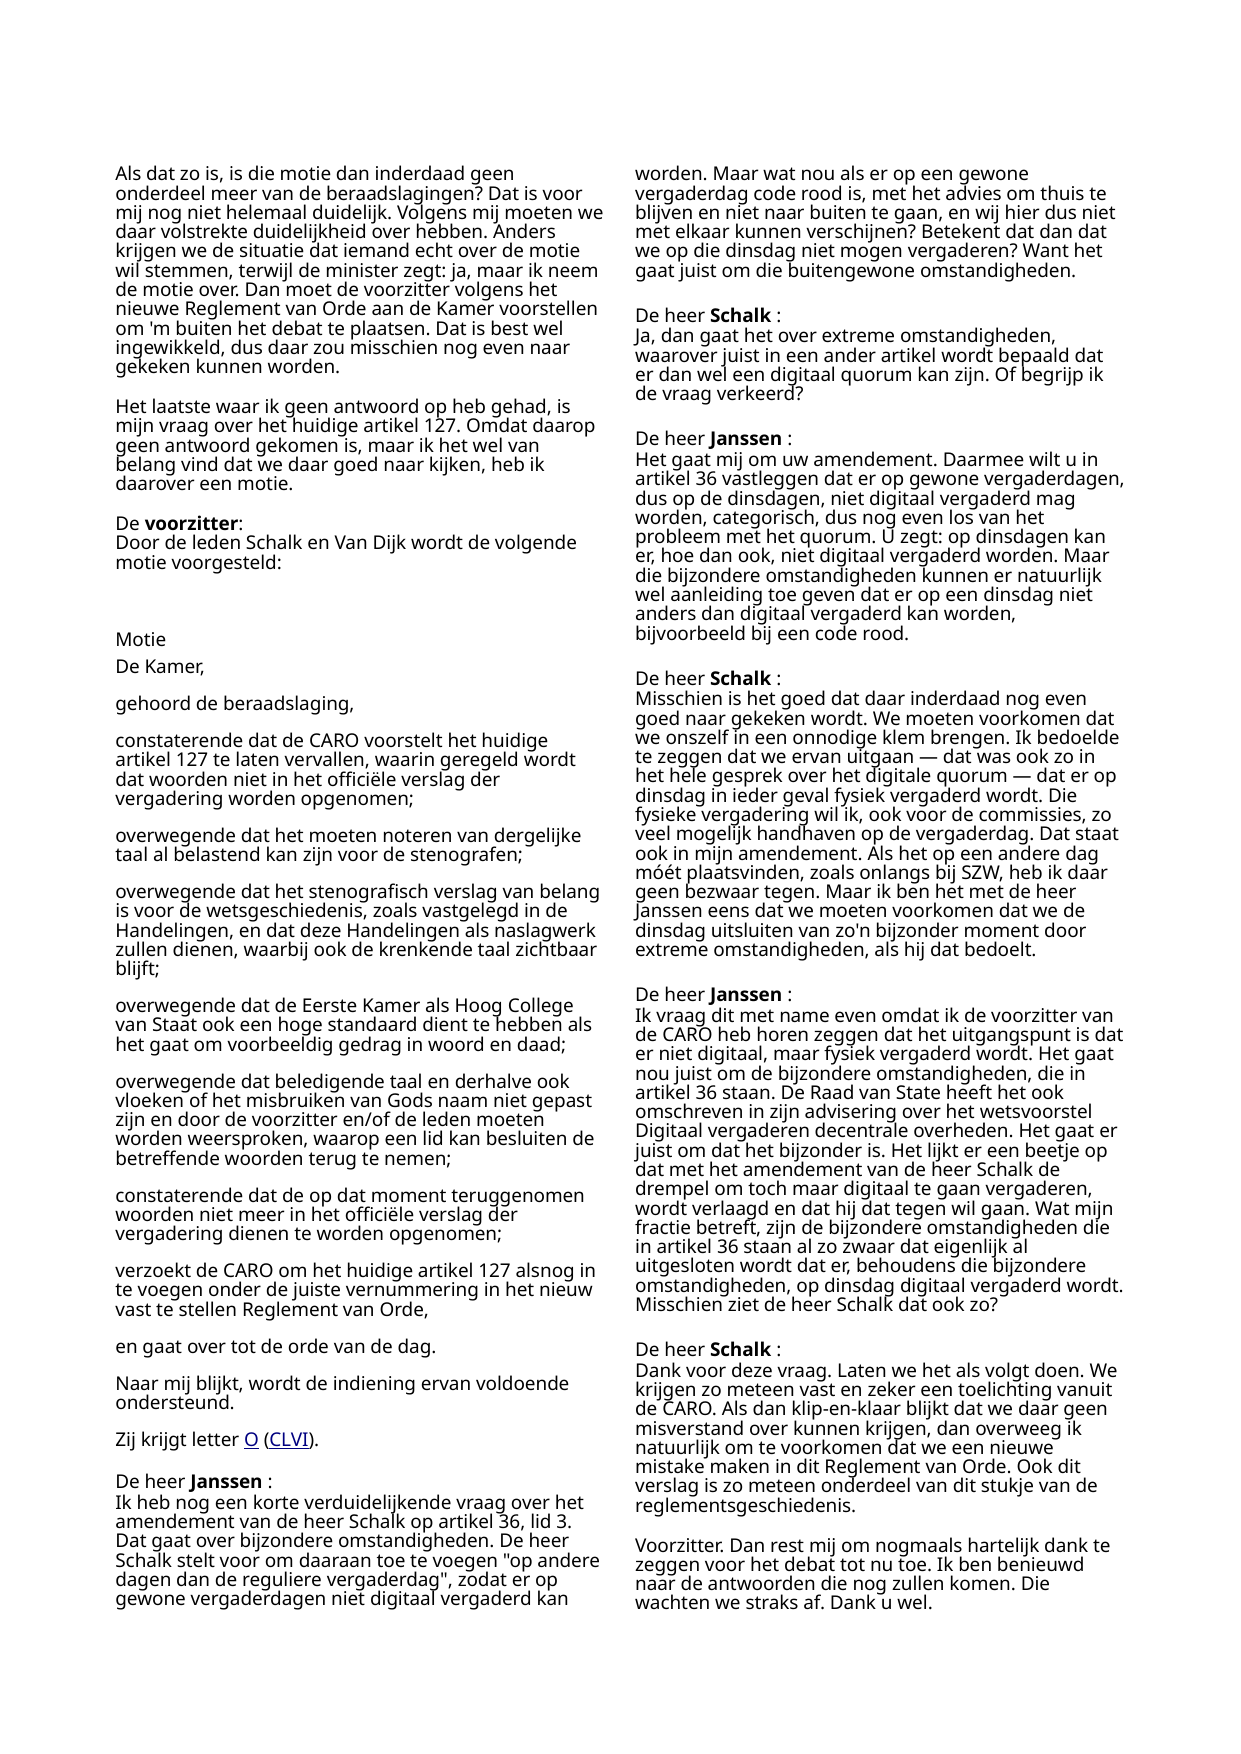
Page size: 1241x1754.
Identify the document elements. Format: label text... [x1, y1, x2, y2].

text De heer Janssen : [635, 981, 1125, 1007]
text Voorzitter. Dan rest mij om nogmaals hartelijk dank te zeggen voor het debat tot nu toe. Ik ben benieuwd naar de antwoorden die nog zullen komen. Die wachten we straks af. Dank u wel. [635, 1537, 1125, 1614]
text worden. Maar wat nou als er op een gewone vergaderdag code rood is, met het advies om thuis te blijven en niet naar buiten te gaan, en wij hier dus niet met elkaar kunnen verschijnen? Betekent dat dan dat we op die dinsdag niet mogen vergaderen? Want het gaat juist om die buitengewone omstandigheden. [635, 165, 1125, 281]
text De heer Schalk : [635, 665, 1125, 690]
text overwegende dat het stenografisch verslag van belang is voor de wetsgeschiedenis, zoals vastgelegd in de Handelingen, en dat deze Handelingen als naslagwerk zullen dienen, waarbij ook de krenkende taal zichtbaar blijft; [115, 883, 605, 979]
text overwegende dat de Eerste Kamer als Hoog College van Staat ook een hoge standaard dient te hebben als het gaat om voorbeeldig gedrag in woord en daad; [115, 997, 605, 1055]
text Door de leden Schalk en Van Dijk wordt de volgende motie voorgesteld: [115, 534, 605, 573]
text constaterende dat de op dat moment teruggenomen woorden niet meer in het officiële verslag der vergadering dienen te worden opgenomen; [115, 1187, 605, 1244]
text overwegende dat het moeten noteren van dergelijke taal al belastend kan zijn voor de stenografen; [115, 827, 605, 865]
text constaterende dat de CARO voorstelt het huidige artikel 127 te laten vervallen, waarin geregeld wordt dat woorden niet in het officiële verslag der vergadering worden opgenomen; [115, 732, 605, 809]
text Zij krijgt letter O (CLVI). [115, 1431, 605, 1450]
text Ik vraag dit met name even omdat ik de voorzitter van de CARO heb horen zeggen dat het uitgangspunt is dat er niet digitaal, maar fysiek vergaderd wordt. Het gaat nou juist om de bijzondere omstandigheden, die in artikel 36 staan. De Raad van State heeft het ook omschreven in zijn advisering over het wetsvoorstel Digitaal vergaderen decentrale overheden. Het gaat er juist om dat het bijzonder is. Het lijkt er een beetje op dat met het amendement van de heer Schalk de drempel om toch maar digitaal te gaan vergaderen, wordt verlaagd en dat hij dat tegen wil gaan. Wat mijn fractie betreft, zijn de bijzondere omstandigheden die in artikel 36 staan al zo zwaar dat eigenlijk al uitgesloten wordt dat er, behoudens die bijzondere omstandigheden, op dinsdag digitaal vergaderd wordt. Misschien ziet de heer Schalk dat ook zo? [635, 1007, 1125, 1315]
text Het gaat mij om uw amendement. Daarmee wilt u in artikel 36 vastleggen dat er op gewone vergaderdagen, dus op de dinsdagen, niet digitaal vergaderd mag worden, categorisch, dus nog even los van het probleem met het quorum. U zegt: op dinsdagen kan er, hoe dan ook, niet digitaal vergaderd worden. Maar die bijzondere omstandigheden kunnen er natuurlijk wel aanleiding toe geven dat er op een dinsdag niet anders dan digitaal vergaderd kan worden, bijvoorbeeld bij een code rood. [635, 451, 1125, 644]
text De heer Schalk : [635, 1336, 1125, 1362]
text Dank voor deze vraag. Laten we het als volgt doen. We krijgen zo meteen vast en zeker een toelichting vanuit de CARO. Als dan klip-en-klaar blijkt dat we daar geen misverstand over kunnen krijgen, dan overweeg ik natuurlijk om te voorkomen dat we een nieuwe mistake maken in dit Reglement van Orde. Ook dit verslag is zo meteen onderdeel van dit stukje van de reglementsgeschiedenis. [635, 1362, 1125, 1516]
text Ja, dan gaat het over extreme omstandigheden, waarover juist in een ander artikel wordt bepaald dat er dan wel een digitaal quorum kan zijn. Of begrijp ik de vraag verkeerd? [635, 327, 1125, 404]
text De heer Schalk : [635, 302, 1125, 327]
text verzoekt de CARO om het huidige artikel 127 alsnog in te voegen onder de juiste vernummering in het nieuw vast te stellen Reglement van Orde, [115, 1262, 605, 1320]
text Motie [115, 626, 605, 652]
text en gaat over tot de orde van de dag. [115, 1338, 605, 1357]
text De heer Janssen : [115, 1468, 605, 1494]
text Naar mij blijkt, wordt de indiening ervan voldoende ondersteund. [115, 1375, 605, 1413]
text De voorzitter: [115, 515, 605, 534]
text De heer Janssen : [635, 425, 1125, 451]
text Misschien is het goed dat daar inderdaad nog even goed naar gekeken wordt. We moeten voorkomen dat we onszelf in een onnodige klem brengen. Ik bedoelde te zeggen dat we ervan uitgaan — dat was ook zo in het hele gesprek over het digitale quorum — dat er op dinsdag in ieder geval fysiek vergaderd wordt. Die fysieke vergadering wil ik, ook voor de commissies, zo veel mogelijk handhaven op de vergaderdag. Dat staat ook in mijn amendement. Als het op een andere dag móét plaatsvinden, zoals onlangs bij SZW, heb ik daar geen bezwaar tegen. Maar ik ben het met de heer Janssen eens dat we moeten voorkomen dat we de dinsdag uitsluiten van zo'n bijzonder moment door extreme omstandigheden, als hij dat bedoelt. [635, 690, 1125, 960]
text De Kamer, [115, 658, 605, 677]
text Het laatste waar ik geen antwoord op heb gehad, is mijn vraag over het huidige artikel 127. Omdat daarop geen antwoord gekomen is, maar ik het wel van belang vind dat we daar goed naar kijken, heb ik daarover een motie. [115, 398, 605, 494]
text Als dat zo is, is die motie dan inderdaad geen onderdeel meer van de beraadslagingen? Dat is voor mij nog niet helemaal duidelijk. Volgens mij moeten we daar volstrekte duidelijkheid over hebben. Anders krijgen we de situatie dat iemand echt over de motie wil stemmen, terwijl de minister zegt: ja, maar ik neem de motie over. Dan moet de voorzitter volgens het nieuwe Reglement van Orde aan de Kamer voorstellen om 'm buiten het debat te plaatsen. Dat is best wel ingewikkeld, dus daar zou misschien nog even naar gekeken kunnen worden. [115, 165, 605, 377]
text gehoord de beraadslaging, [115, 695, 605, 714]
text overwegende dat beledigende taal en derhalve ook vloeken of het misbruiken van Gods naam niet gepast zijn en door de voorzitter en/of de leden moeten worden weersproken, waarop een lid kan besluiten de betreffende woorden terug te nemen; [115, 1073, 605, 1169]
text Ik heb nog een korte verduidelijkende vraag over het amendement van de heer Schalk op artikel 36, lid 3. Dat gaat over bijzondere omstandigheden. De heer Schalk stelt voor om daaraan toe te voegen "op andere dagen dan de reguliere vergaderdag", zodat er op gewone vergaderdagen niet digitaal vergaderd kan [115, 1494, 605, 1609]
